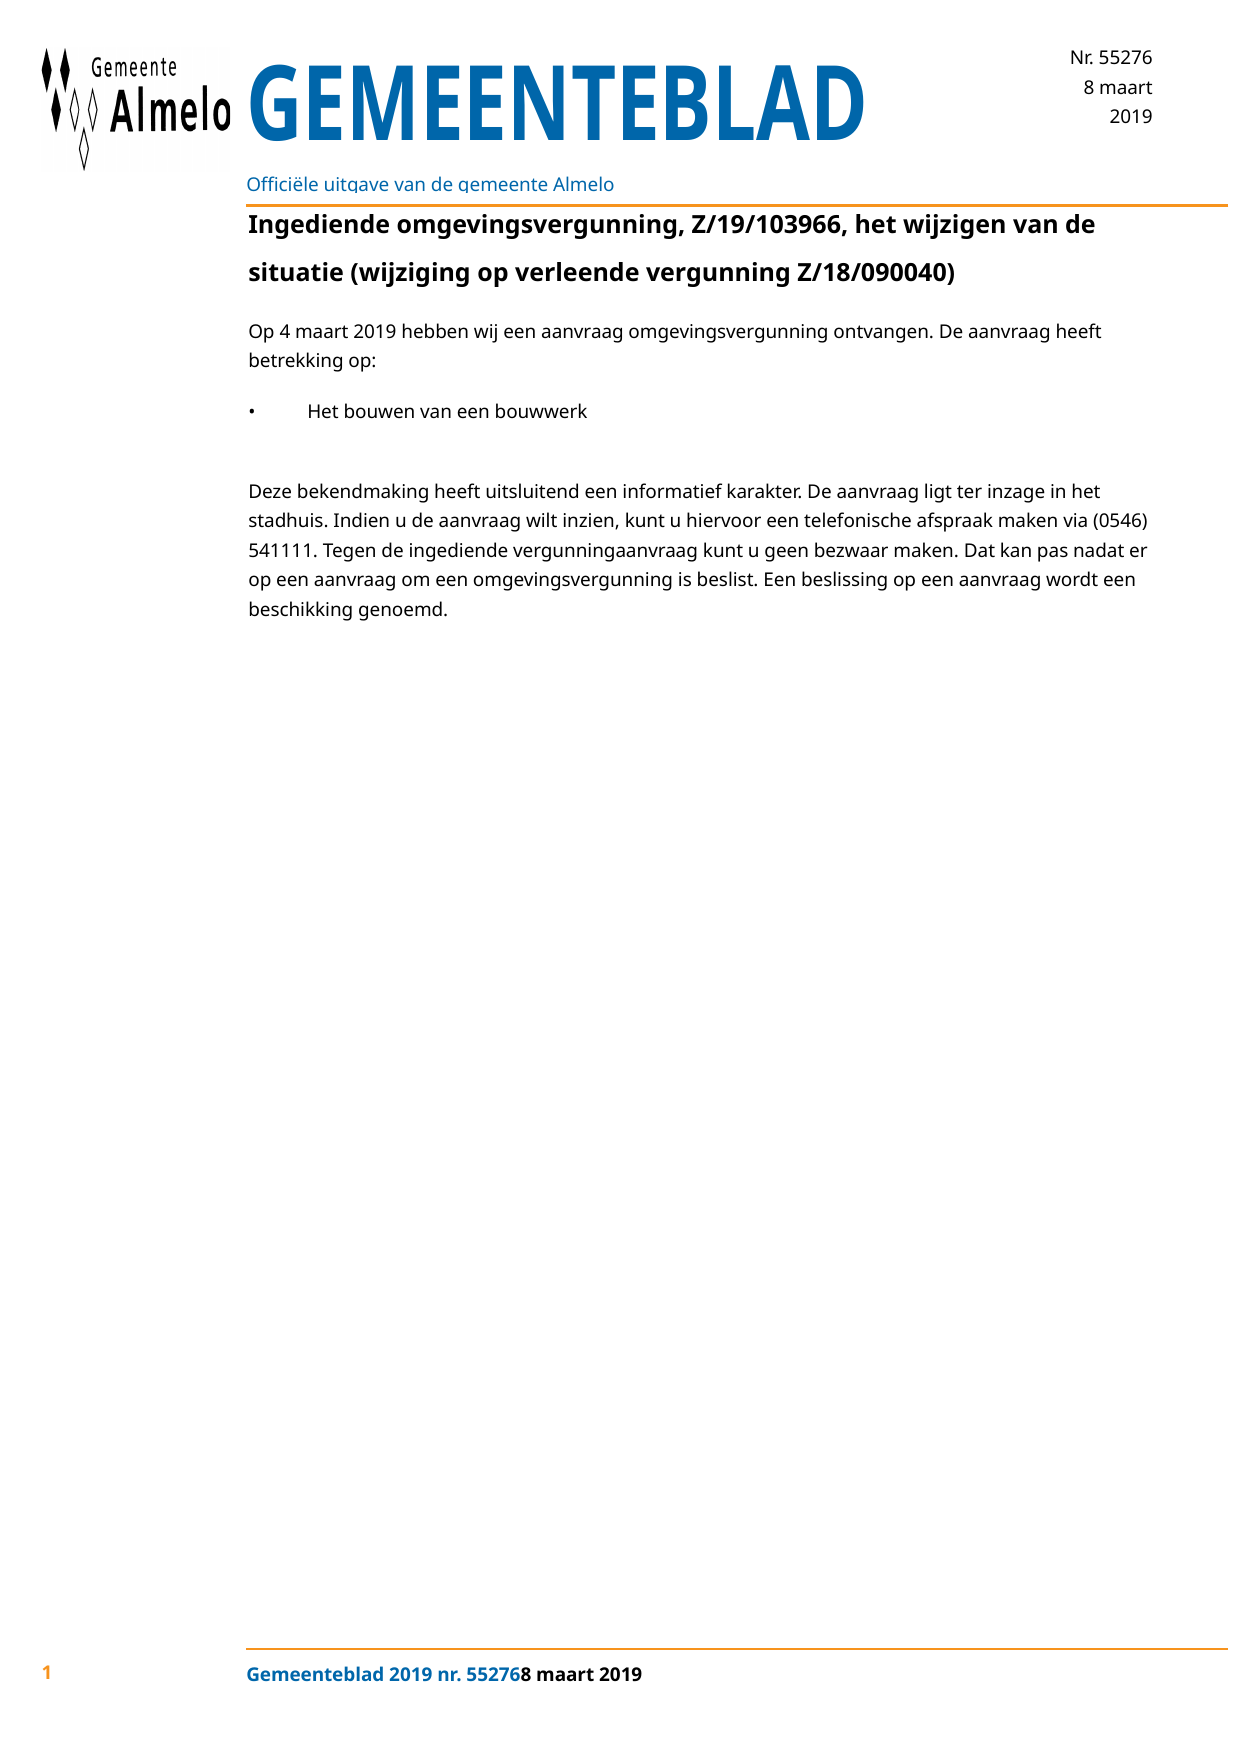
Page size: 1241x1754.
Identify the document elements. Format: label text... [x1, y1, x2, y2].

picture [41, 47, 231, 172]
text Op 4 maart 2019 hebben wij een aanvraag omgevingsvergunning ontvangen. De aanvraag heeft betrekking op: [248, 318, 1152, 373]
text Deze bekendmaking heeft uitsluitend een informatief karakter. De aanvraag ligt ter inzage in het stadhuis. Indien u de aanvraag wilt inzien, kunt u hiervoor een telefonische afspraak maken via (0546) 541111. Tegen de ingediende vergunningaanvraag kunt u geen bezwaar maken. Dat kan pas nadat er op een aanvraag om een omgevingsvergunning is beslist. Een beslissing op een aanvraag wordt een beschikking genoemd. [248, 478, 1152, 622]
list Het bouwen van een bouwwerk [248, 398, 1152, 424]
text Ingediende omgevingsvergunning, Z/19/103966, het wijzigen van de situatie (wijziging op verleende vergunning Z/18/090040) [248, 207, 1152, 288]
